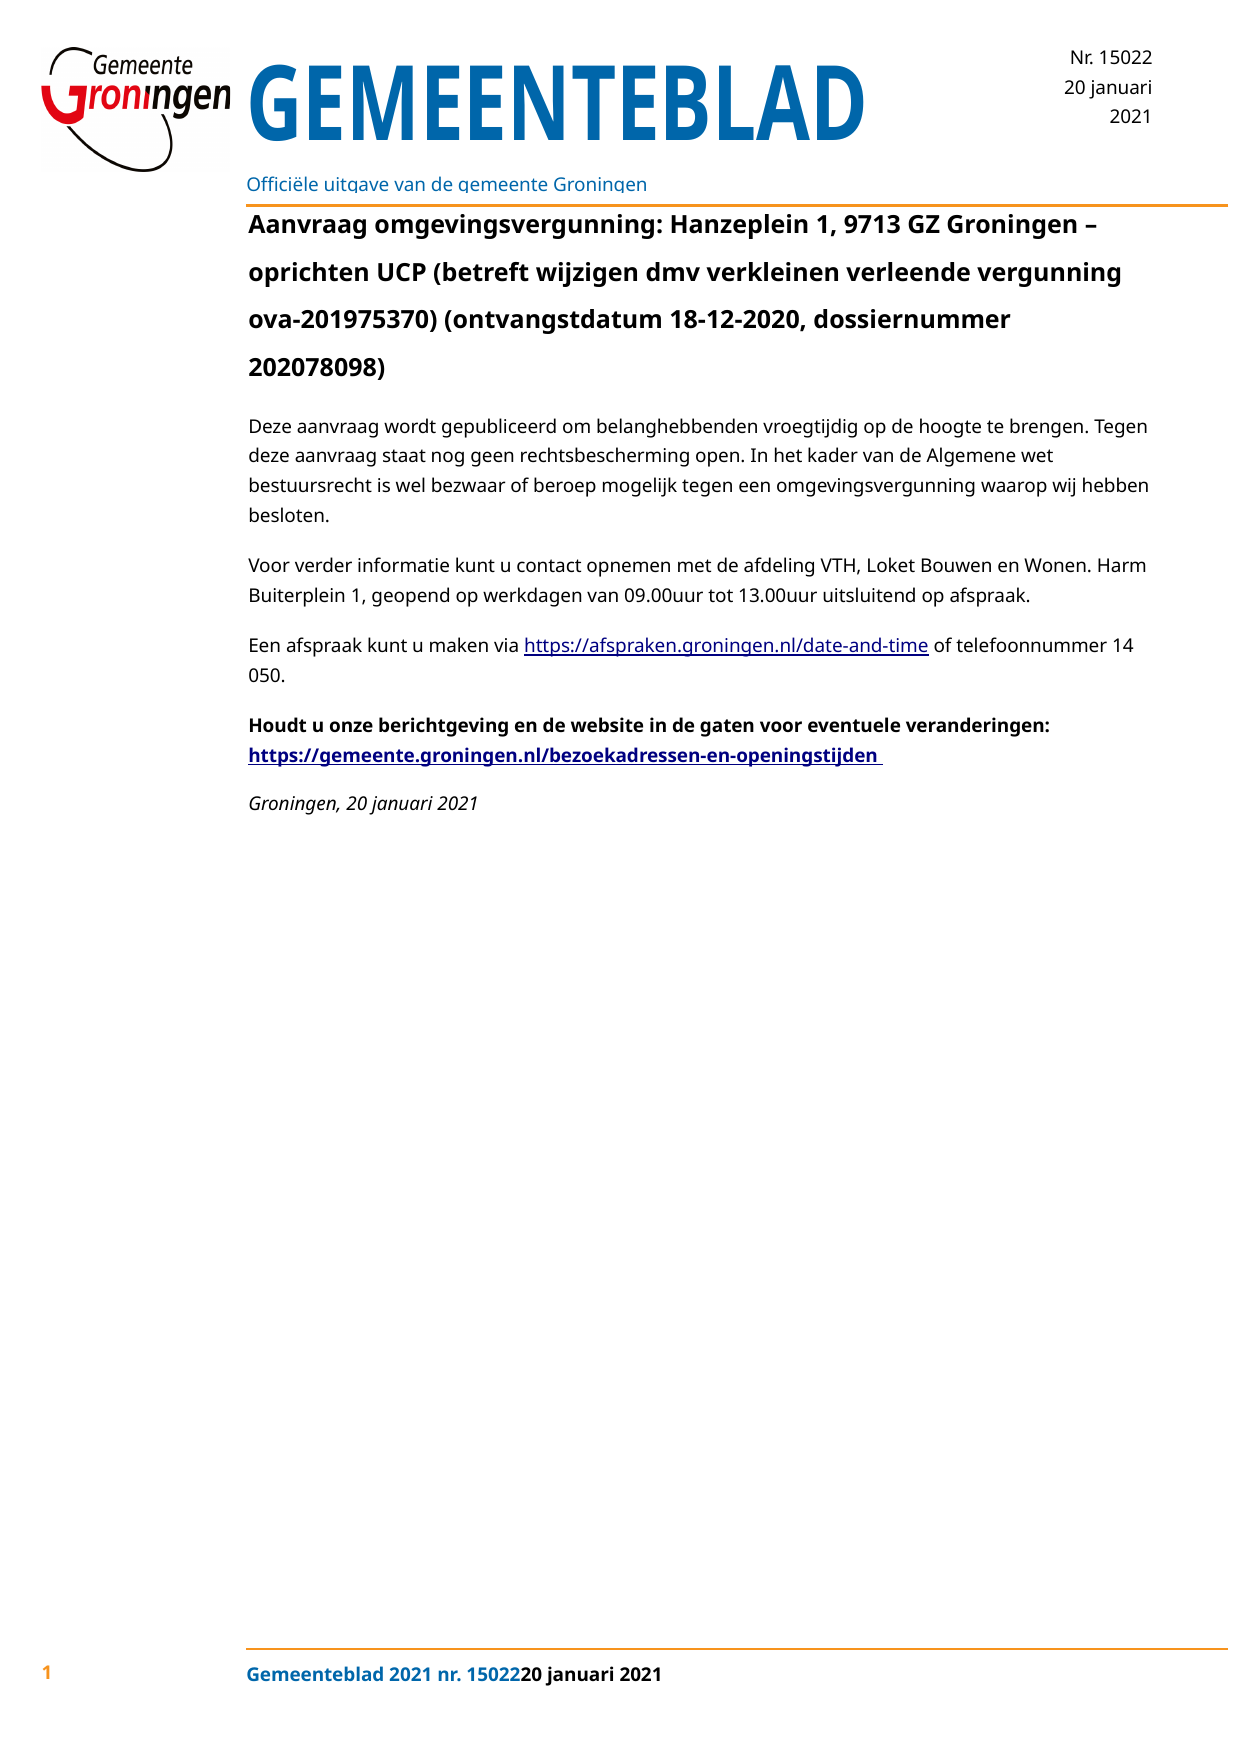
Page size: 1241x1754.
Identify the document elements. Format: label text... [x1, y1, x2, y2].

text Houdt u onze berichtgeving en de website in de gaten voor eventuele veranderingen: https://gemeente.groningen.nl/bezoekadressen-en-openingstijden [248, 712, 1152, 768]
picture [41, 47, 231, 172]
text Een afspraak kunt u maken via https://afspraken.groningen.nl/date-and-time of telefoonnummer 14 050. [248, 632, 1152, 688]
text Groningen, 20 januari 2021 [248, 790, 1152, 815]
text Voor verder informatie kunt u contact opnemen met de afdeling VTH, Loket Bouwen en Wonen. Harm Buiterplein 1, geopend op werkdagen van 09.00uur tot 13.00uur uitsluitend op afspraak. [248, 552, 1152, 608]
text Deze aanvraag wordt gepubliceerd om belanghebbenden vroegtijdig op de hoogte te brengen. Tegen deze aanvraag staat nog geen rechtsbescherming open. In het kader van de Algemene wet bestuursrecht is wel bezwaar of beroep mogelijk tegen een omgevingsvergunning waarop wij hebben besloten. [248, 413, 1152, 528]
text Aanvraag omgevingsvergunning: Hanzeplein 1, 9713 GZ Groningen – oprichten UCP (betreft wijzigen dmv verkleinen verleende vergunning ova-201975370) (ontvangstdatum 18-12-2020, dossiernummer 202078098) [248, 207, 1152, 384]
